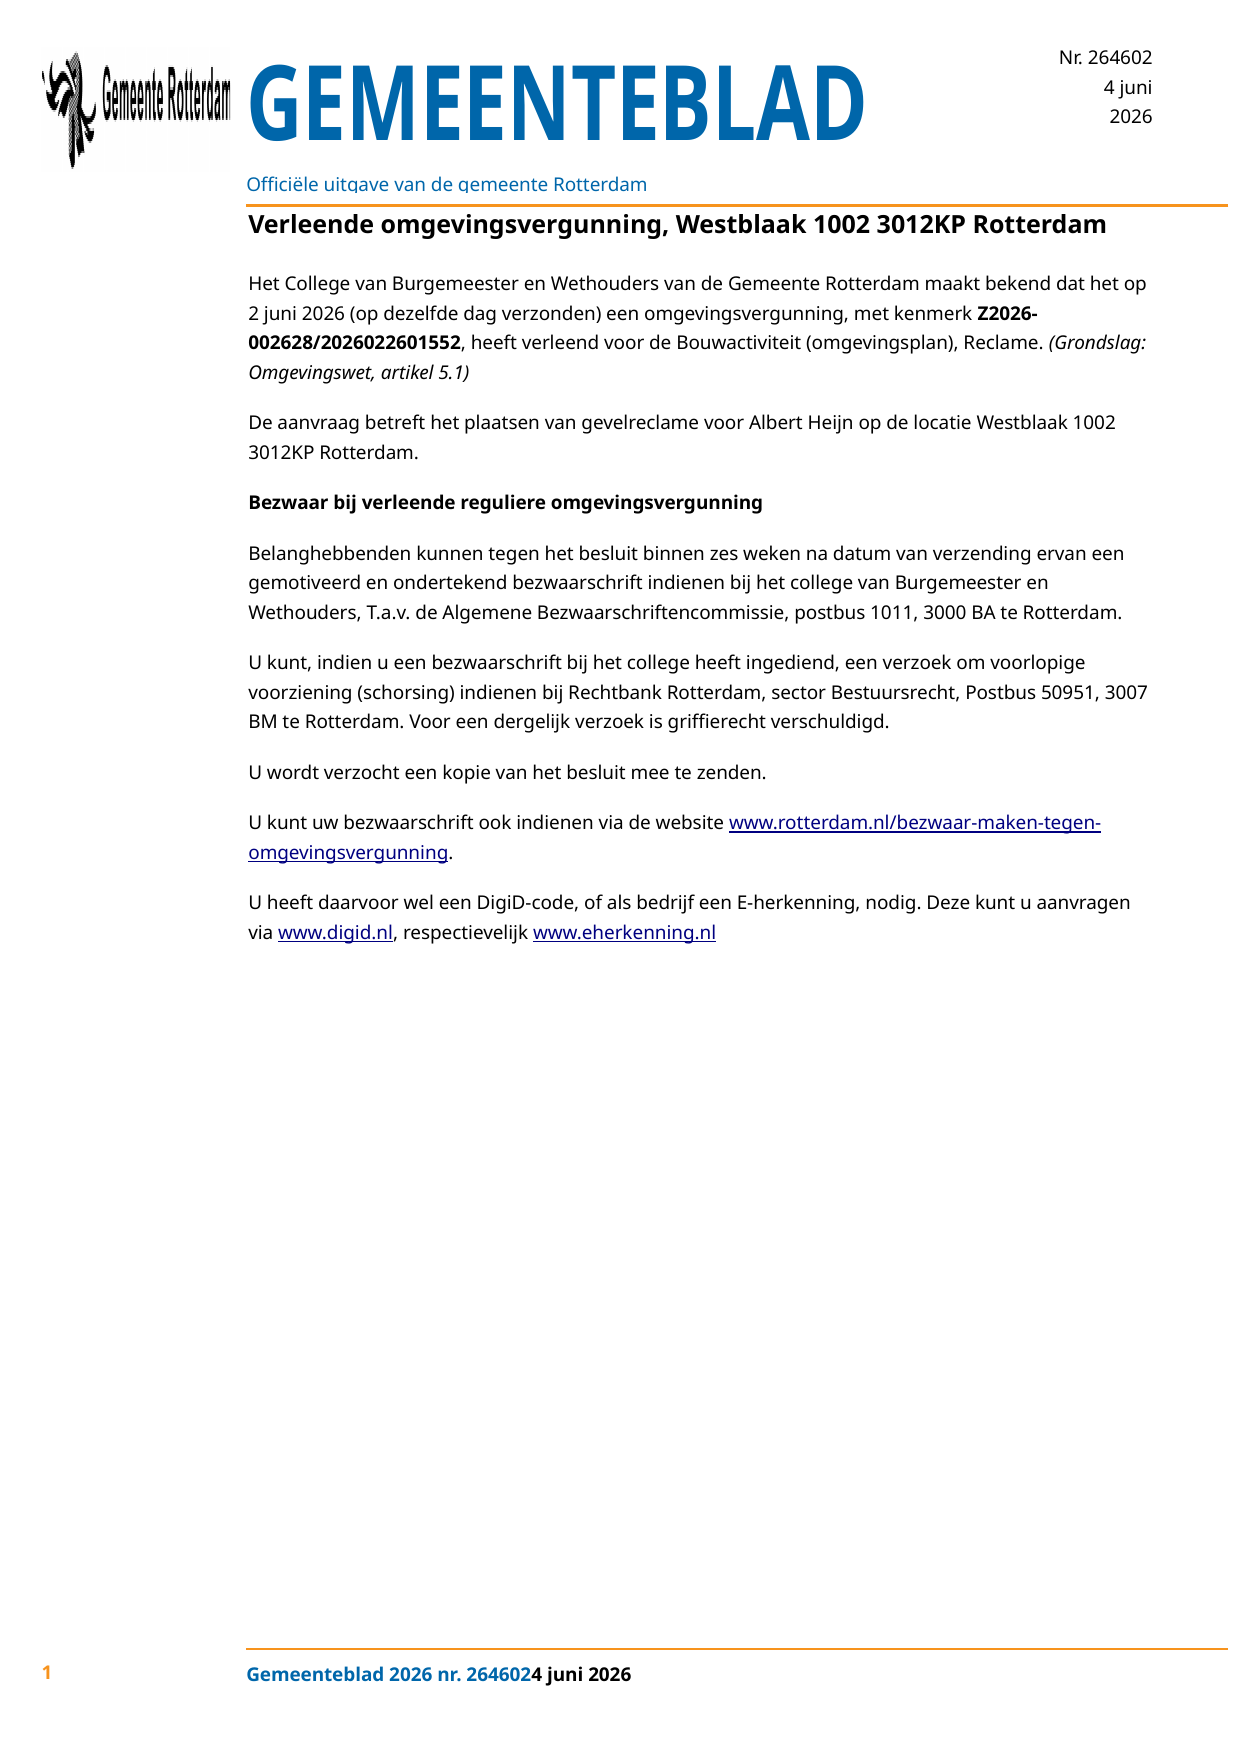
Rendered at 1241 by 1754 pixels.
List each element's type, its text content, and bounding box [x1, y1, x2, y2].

picture [41, 47, 231, 172]
text U heeft daarvoor wel een DigiD-code, of als bedrijf een E-herkenning, nodig. Deze kunt u aanvragen via www.digid.nl, respectievelijk www.eherkenning.nl [248, 889, 1152, 945]
text De aanvraag betreft het plaatsen van gevelreclame voor Albert Heijn op de locatie Westblaak 1002 3012KP Rotterdam. [248, 409, 1152, 465]
text Belanghebbenden kunnen tegen het besluit binnen zes weken na datum van verzending ervan een gemotiveerd en ondertekend bezwaarschrift indienen bij het college van Burgemeester en Wethouders, T.a.v. de Algemene Bezwaarschriftencommissie, postbus 1011, 3000 BA te Rotterdam. [248, 540, 1152, 625]
text Het College van Burgemeester en Wethouders van de Gemeente Rotterdam maakt bekend dat het op 2 juni 2026 (op dezelfde dag verzonden) een omgevingsvergunning, met kenmerk Z2026-002628/2026022601552, heeft verleend voor de Bouwactiviteit (omgevingsplan), Reclame. (Grondslag: Omgevingswet, artikel 5.1) [248, 270, 1152, 385]
text Bezwaar bij verleende reguliere omgevingsvergunning [248, 489, 1152, 515]
text U kunt uw bezwaarschrift ook indienen via de website www.rotterdam.nl/bezwaar-maken-tegen-omgevingsvergunning. [248, 809, 1152, 865]
text Verleende omgevingsvergunning, Westblaak 1002 3012KP Rotterdam [248, 207, 1152, 241]
text U kunt, indien u een bezwaarschrift bij het college heeft ingediend, een verzoek om voorlopige voorziening (schorsing) indienen bij Rechtbank Rotterdam, sector Bestuursrecht, Postbus 50951, 3007 BM te Rotterdam. Voor een dergelijk verzoek is griffierecht verschuldigd. [248, 649, 1152, 734]
text U wordt verzocht een kopie van het besluit mee te zenden. [248, 759, 1152, 785]
